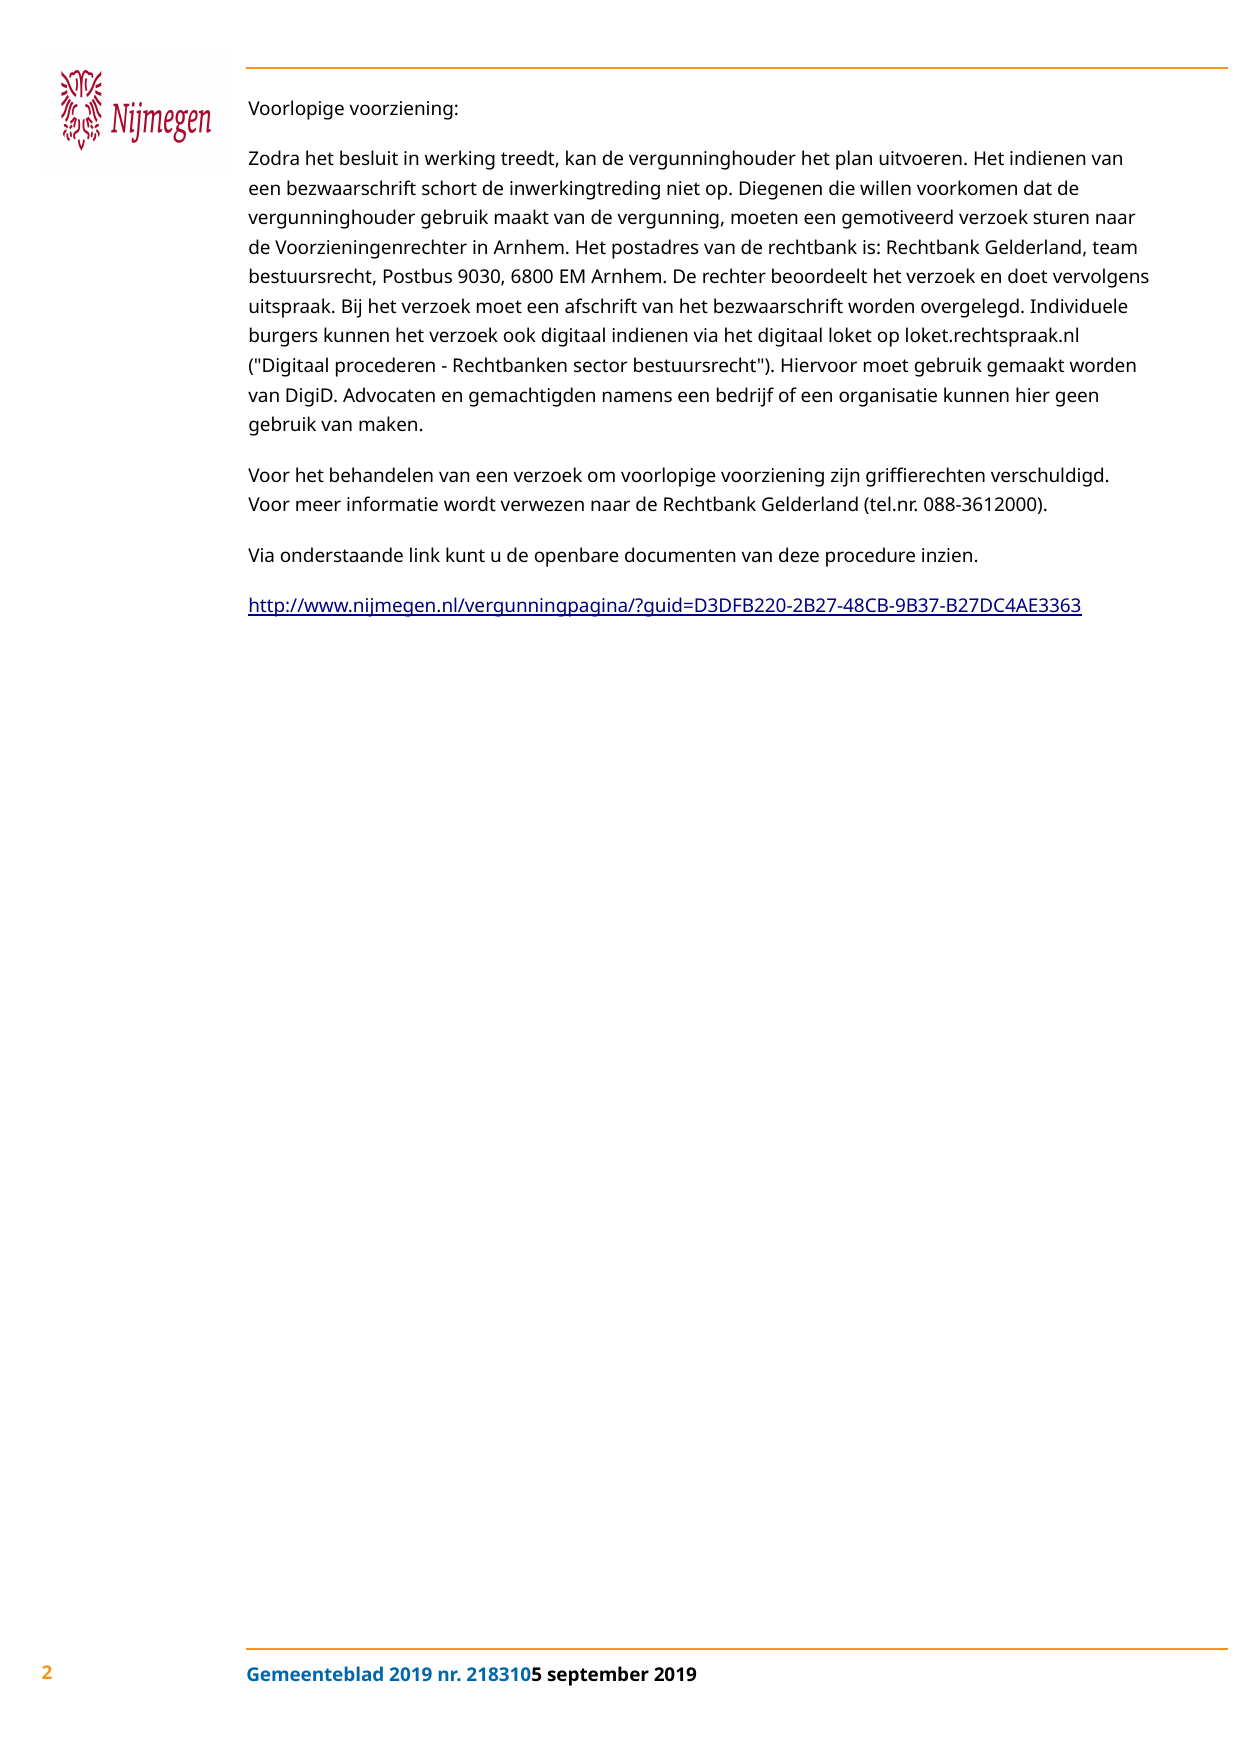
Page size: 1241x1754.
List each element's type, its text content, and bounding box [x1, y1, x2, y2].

text Via onderstaande link kunt u de openbare documenten van deze procedure inzien. [248, 542, 1152, 568]
text http://www.nijmegen.nl/vergunningpagina/?guid=D3DFB220-2B27-48CB-9B37-B27DC4AE3363 [248, 592, 1152, 618]
text Voor het behandelen van een verzoek om voorlopige voorziening zijn griffierechten verschuldigd. Voor meer informatie wordt verwezen naar de Rechtbank Gelderland (tel.nr. 088-3612000). [248, 462, 1152, 517]
picture [41, 47, 231, 172]
text Zodra het besluit in werking treedt, kan de vergunninghouder het plan uitvoeren. Het indienen van een bezwaarschrift schort de inwerkingtreding niet op. Diegenen die willen voorkomen dat de vergunninghouder gebruik maakt van de vergunning, moeten een gemotiveerd verzoek sturen naar de Voorzieningenrechter in Arnhem. Het postadres van de rechtbank is: Rechtbank Gelderland, team bestuursrecht, Postbus 9030, 6800 EM Arnhem. De rechter beoordeelt het verzoek en doet vervolgens uitspraak. Bij het verzoek moet een afschrift van het bezwaarschrift worden overgelegd. Individuele burgers kunnen het verzoek ook digitaal indienen via het digitaal loket op loket.rechtspraak.nl ("Digitaal procederen - Rechtbanken sector bestuursrecht"). Hiervoor moet gebruik gemaakt worden van DigiD. Advocaten en gemachtigden namens een bedrijf of een organisatie kunnen hier geen gebruik van maken. [248, 145, 1152, 437]
text Voorlopige voorziening: [248, 95, 1152, 121]
